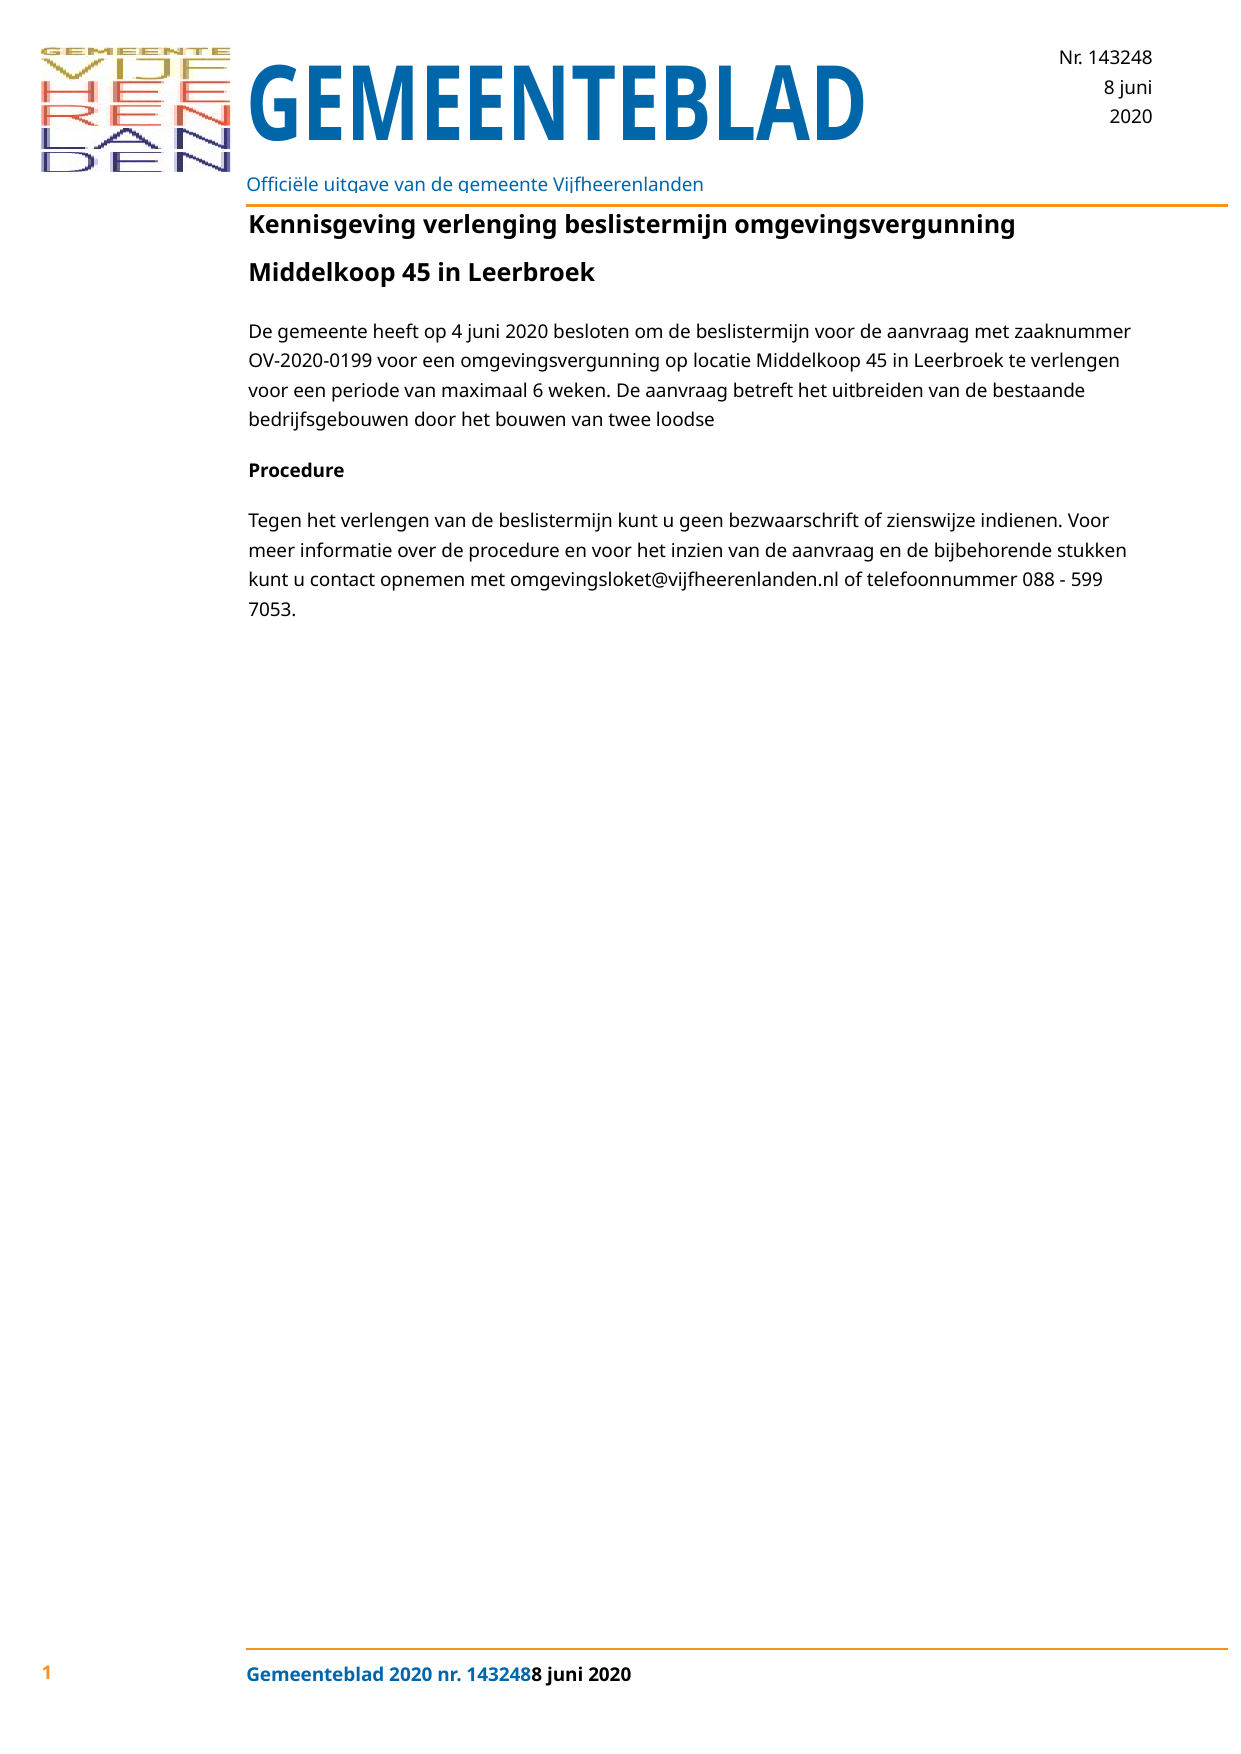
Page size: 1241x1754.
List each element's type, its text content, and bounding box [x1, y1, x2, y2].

text De gemeente heeft op 4 juni 2020 besloten om de beslistermijn voor de aanvraag met zaaknummer OV-2020-0199 voor een omgevingsvergunning op locatie Middelkoop 45 in Leerbroek te verlengen voor een periode van maximaal 6 weken. De aanvraag betreft het uitbreiden van de bestaande bedrijfsgebouwen door het bouwen van twee loodse [248, 318, 1152, 432]
picture [41, 47, 231, 172]
text Kennisgeving verlenging beslistermijn omgevingsvergunning Middelkoop 45 in Leerbroek [248, 207, 1152, 288]
text Procedure [248, 457, 1152, 483]
text Tegen het verlengen van de beslistermijn kunt u geen bezwaarschrift of zienswijze indienen. Voor meer informatie over de procedure en voor het inzien van de aanvraag en de bijbehorende stukken kunt u contact opnemen met omgevingsloket@vijfheerenlanden.nl of telefoonnummer 088 - 599 7053. [248, 507, 1152, 622]
